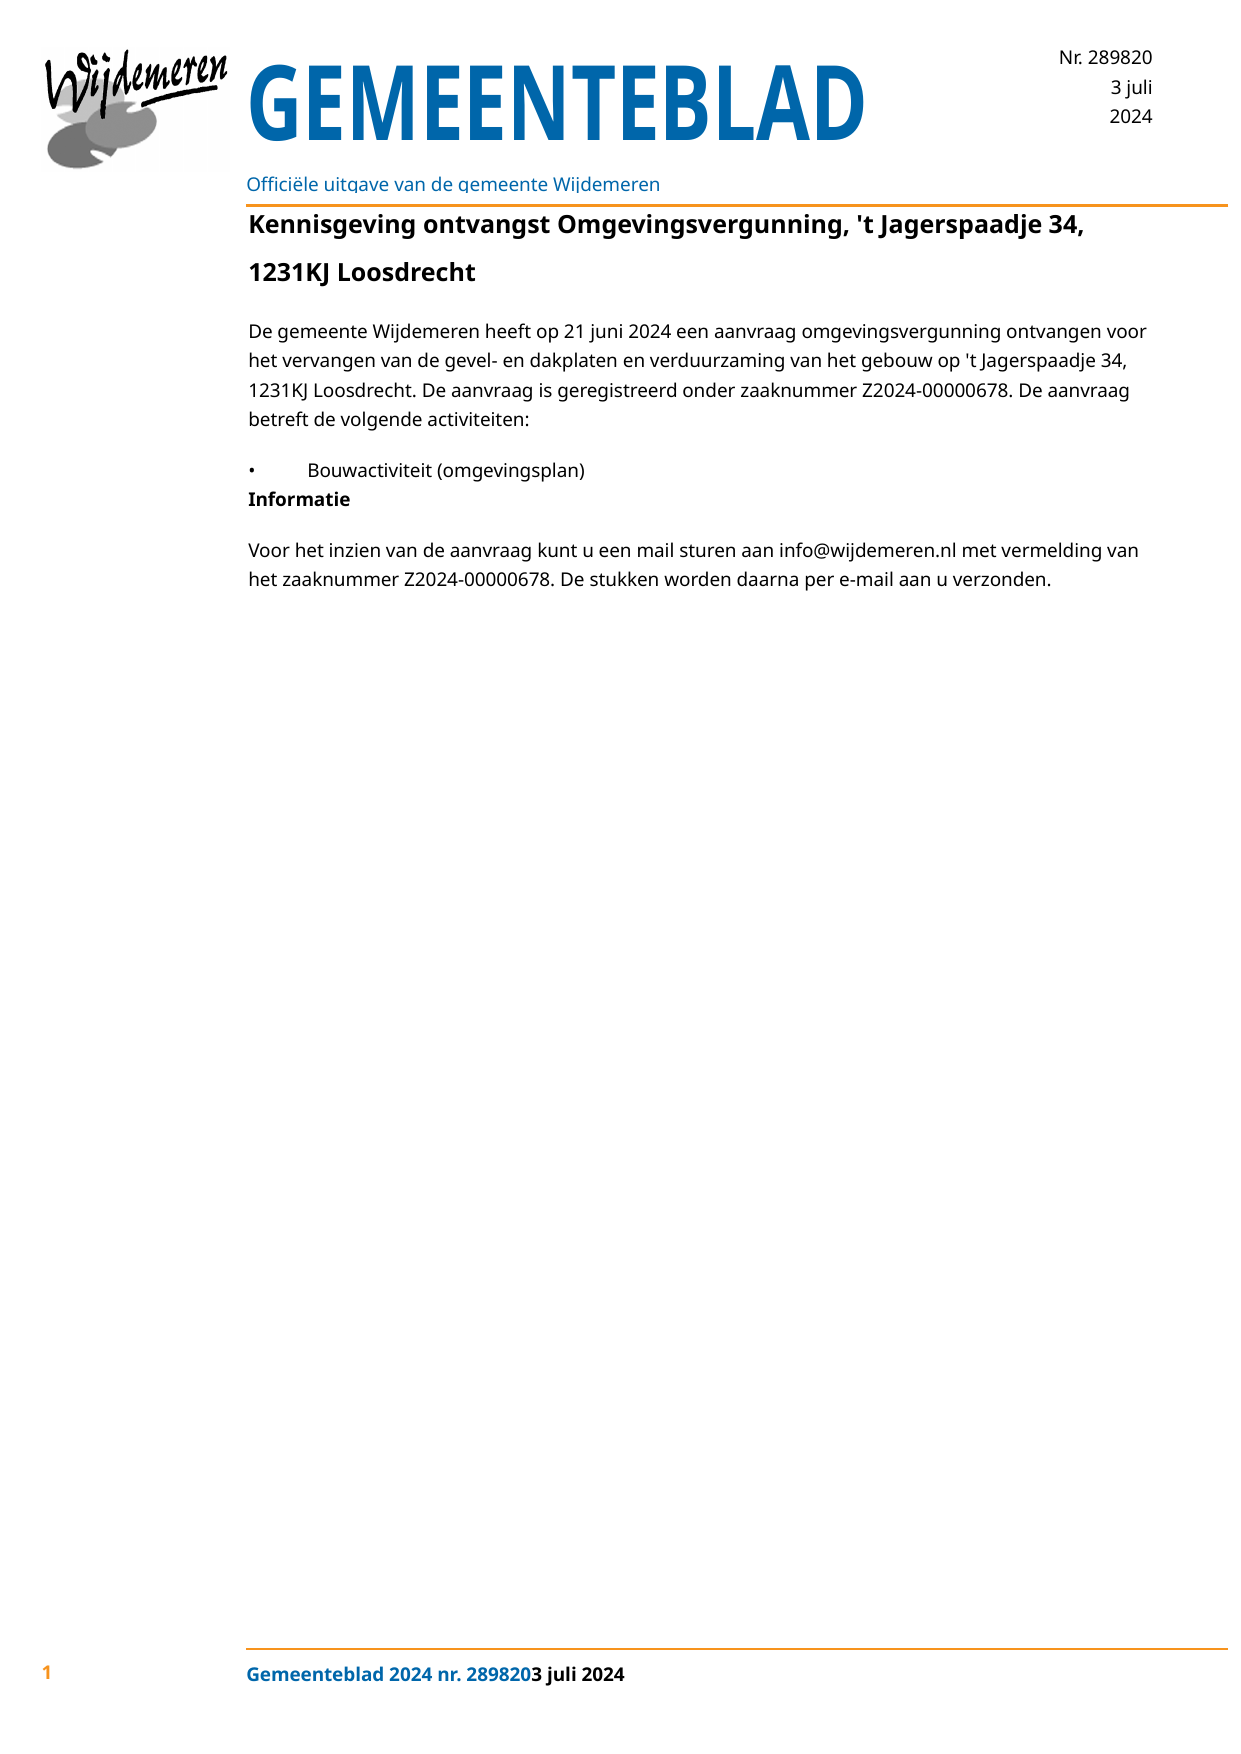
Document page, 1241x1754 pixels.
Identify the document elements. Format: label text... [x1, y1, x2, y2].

list Bouwactiviteit (omgevingsplan) [248, 457, 1152, 483]
text Informatie [248, 487, 1152, 512]
text Kennisgeving ontvangst Omgevingsvergunning, 't Jagerspaadje 34, 1231KJ Loosdrecht [248, 207, 1152, 288]
text Voor het inzien van de aanvraag kunt u een mail sturen aan info@wijdemeren.nl met vermelding van het zaaknummer Z2024-00000678. De stukken worden daarna per e-mail aan u verzonden. [248, 537, 1152, 592]
text De gemeente Wijdemeren heeft op 21 juni 2024 een aanvraag omgevingsvergunning ontvangen voor het vervangen van de gevel- en dakplaten en verduurzaming van het gebouw op 't Jagerspaadje 34, 1231KJ Loosdrecht. De aanvraag is geregistreerd onder zaaknummer Z2024-00000678. De aanvraag betreft de volgende activiteiten: [248, 318, 1152, 432]
picture [41, 47, 231, 172]
